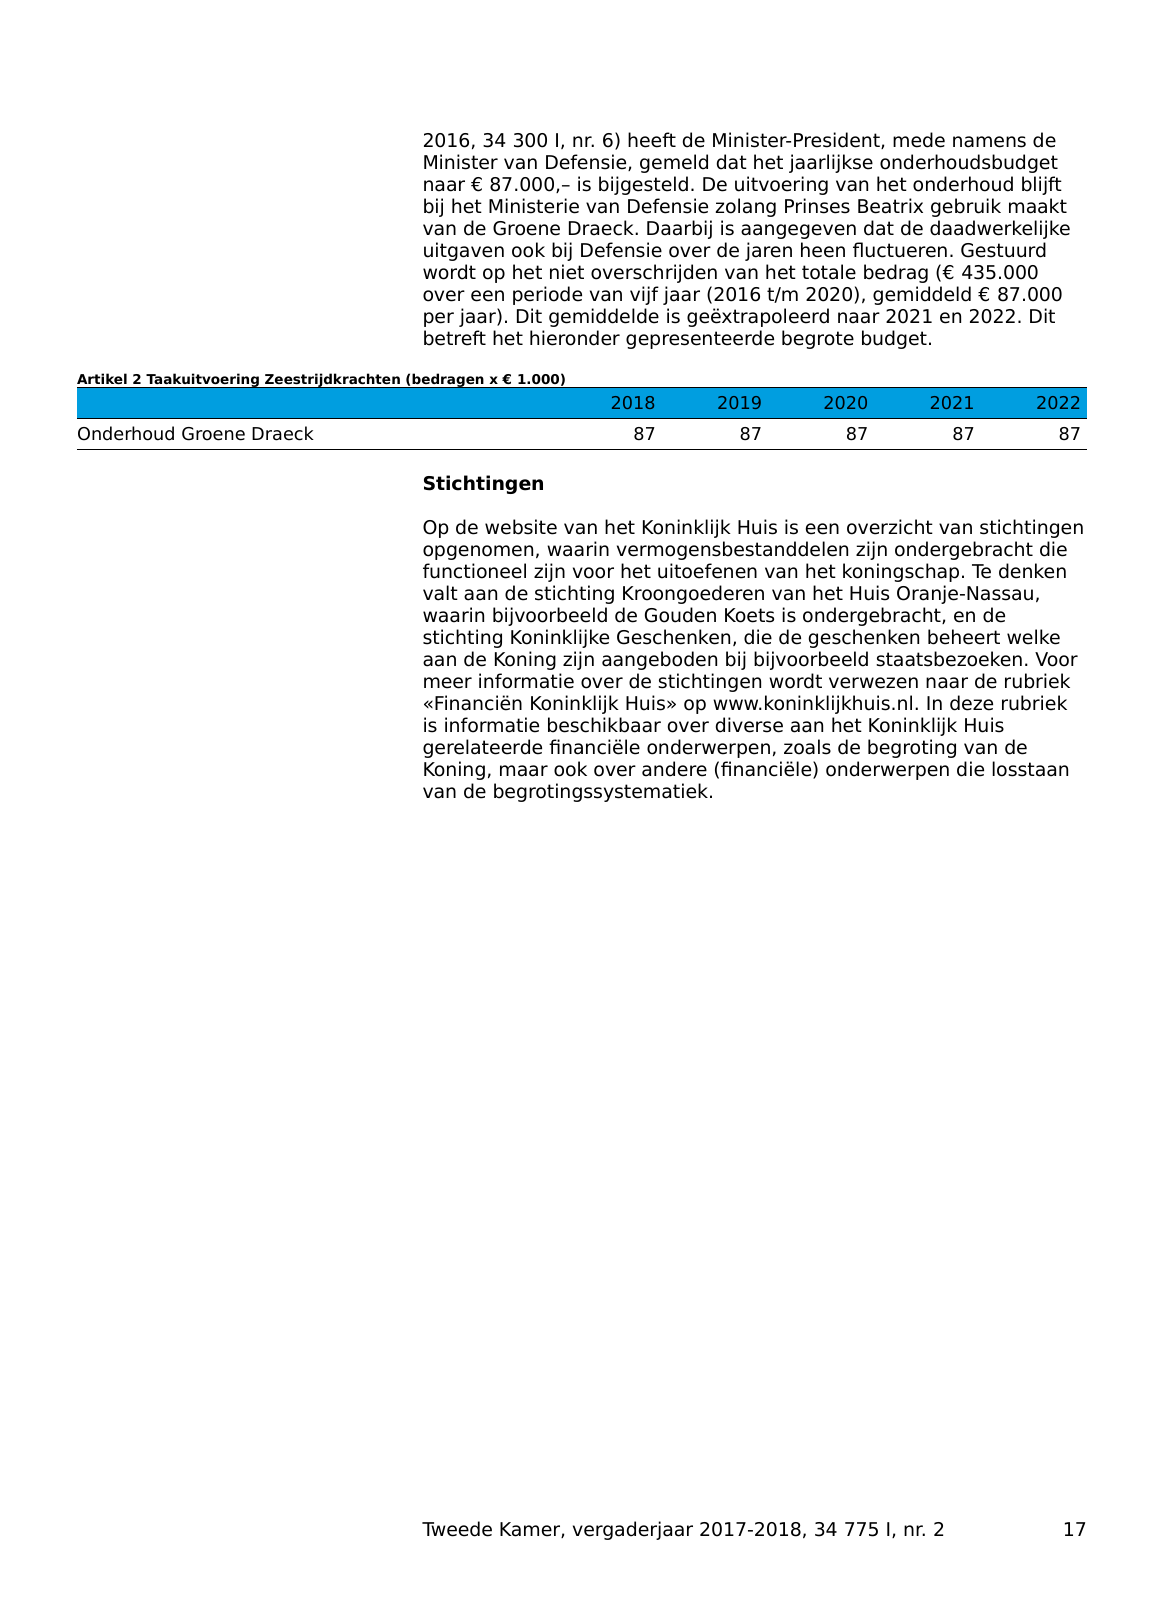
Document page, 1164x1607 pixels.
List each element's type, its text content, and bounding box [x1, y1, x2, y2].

subtitle Stichtingen [422, 473, 1087, 494]
text Op de website van het Koninklijk Huis is een overzicht van stichtingen opgenomen, waarin vermogensbestanddelen zijn ondergebracht die functioneel zijn voor het uitoefenen van het koningschap. Te denken valt aan de stichting Kroongoederen van het Huis Oranje-Nassau, waarin bijvoorbeeld de Gouden Koets is ondergebracht, en de stichting Koninklijke Geschenken, die de geschenken beheert welke aan de Koning zijn aangeboden bij bijvoorbeeld staatsbezoeken. Voor meer informatie over de stichtingen wordt verwezen naar de rubriek «Financiën Koninklijk Huis» op www.koninklijkhuis.nl. In deze rubriek is informatie beschikbaar over diverse aan het Koninklijk Huis gerelateerde financiële onderwerpen, zoals de begroting van de Koning, maar ook over andere (financiële) onderwerpen die losstaan van de begrotingssystematiek. [422, 517, 1087, 802]
table_cell 87 [980, 419, 1087, 449]
table_cell Onderhoud Groene Draeck [77, 419, 555, 449]
table_cell 87 [661, 419, 768, 449]
table_header Artikel 2 Taakuitvoering Zeestrijdkrachten (bedragen x € 1.000) [77, 372, 1087, 387]
text 2016, 34 300 I, nr. 6) heeft de Minister-President, mede namens de Minister van Defensie, gemeld dat het jaarlijkse onderhoudsbudget naar € 87.000,– is bijgesteld. De uitvoering van het onderhoud blijft bij het Ministerie van Defensie zolang Prinses Beatrix gebruik maakt van de Groene Draeck. Daarbij is aangegeven dat de daadwerkelijke uitgaven ook bij Defensie over de jaren heen fluctueren. Gestuurd wordt op het niet overschrijden van het totale bedrag (€ 435.000 over een periode van vijf jaar (2016 t/m 2020), gemiddeld € 87.000 per jaar). Dit gemiddelde is geëxtrapoleerd naar 2021 en 2022. Dit betreft het hieronder gepresenteerde begrote budget. [422, 130, 1087, 350]
table_cell 2022 [980, 388, 1087, 418]
table_cell 2019 [661, 388, 768, 418]
table_cell 87 [555, 419, 661, 449]
table_cell 2018 [555, 388, 661, 418]
table_cell 87 [768, 419, 874, 449]
table_cell 87 [874, 419, 980, 449]
table_cell [77, 388, 555, 418]
table_cell 2021 [874, 388, 980, 418]
table_cell 2020 [768, 388, 874, 418]
